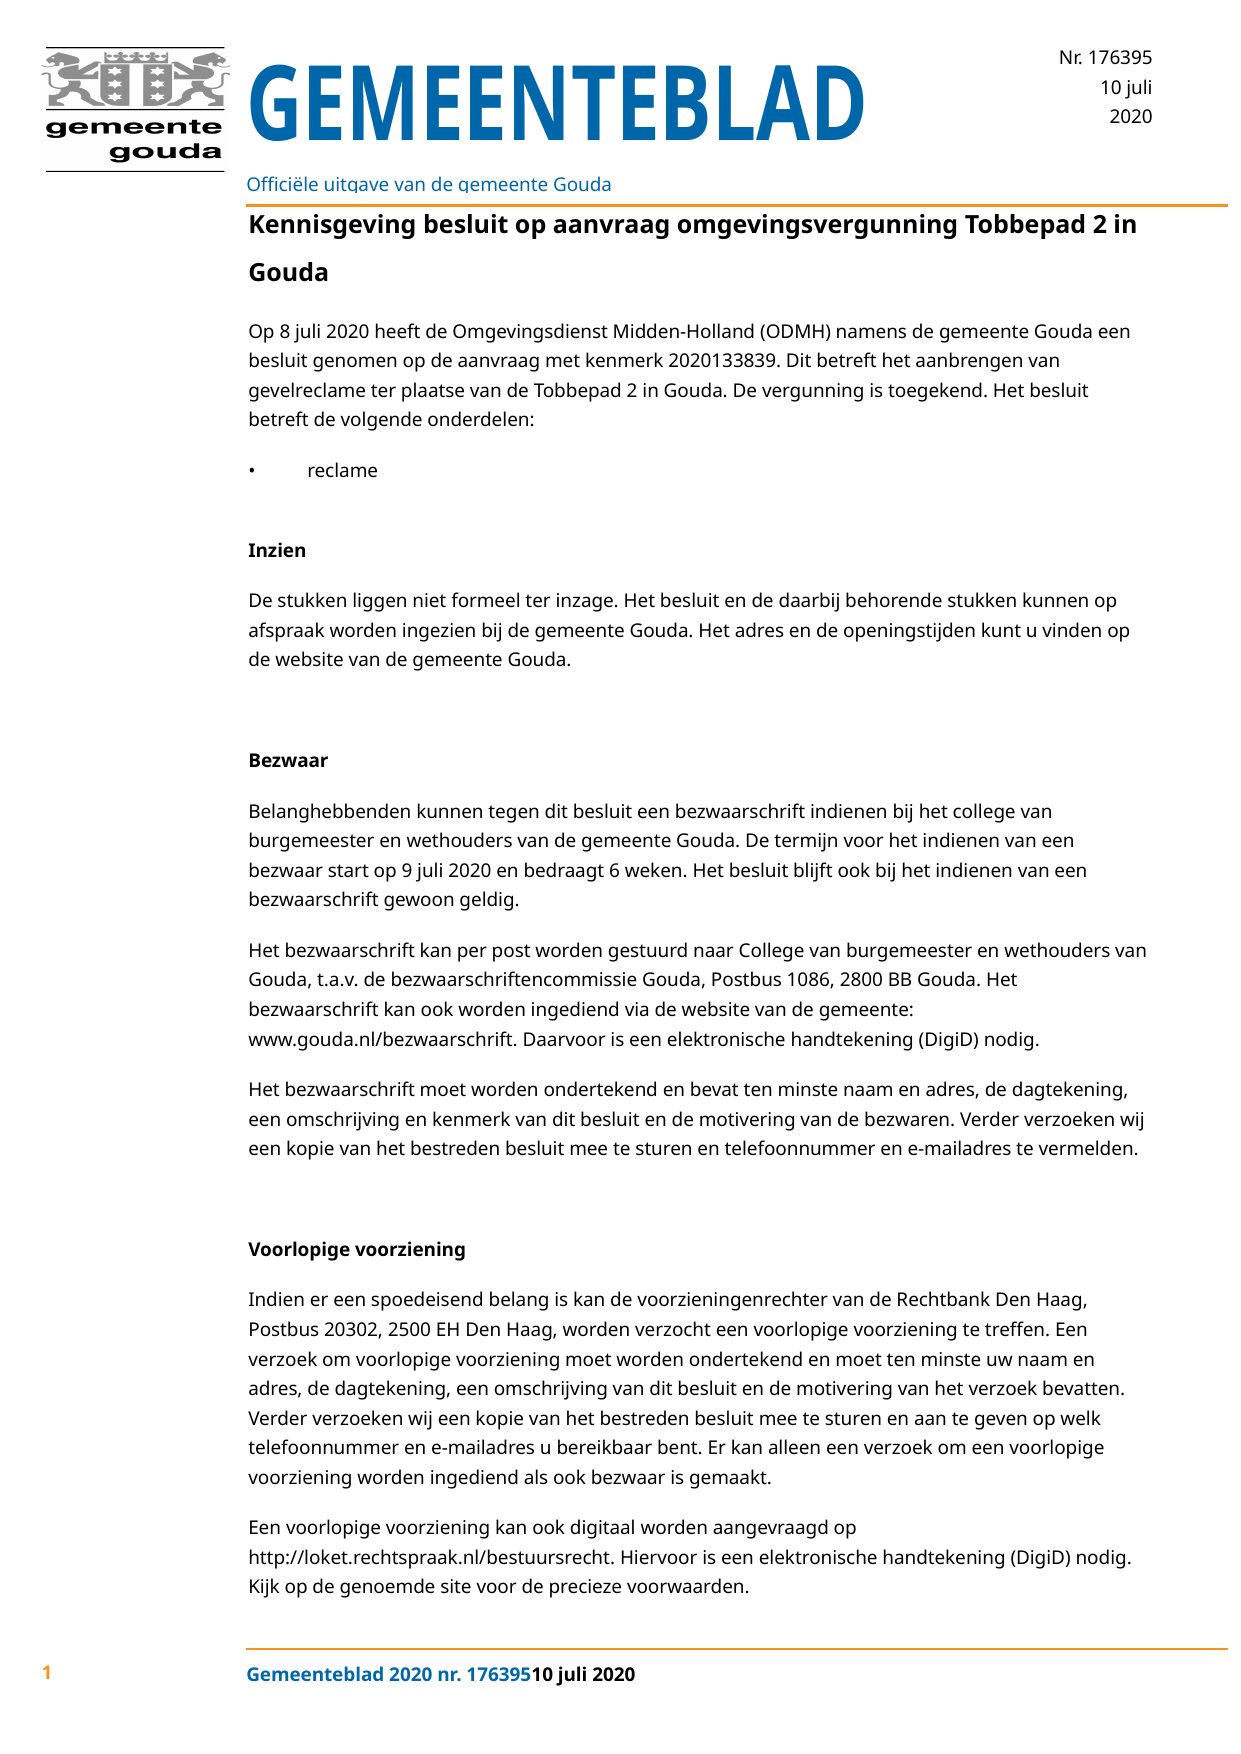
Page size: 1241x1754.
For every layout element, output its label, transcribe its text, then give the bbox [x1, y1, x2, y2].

list reclame [248, 457, 1152, 483]
text Inzien [248, 537, 1152, 563]
text Het bezwaarschrift moet worden ondertekend en bevat ten minste naam en adres, de dagtekening, een omschrijving en kenmerk van dit besluit en de motivering van de bezwaren. Verder verzoeken wij een kopie van het bestreden besluit mee te sturen en telefoonnummer en e-mailadres te vermelden. [248, 1076, 1152, 1161]
text Belanghebbenden kunnen tegen dit besluit een bezwaarschrift indienen bij het college van burgemeester en wethouders van de gemeente Gouda. De termijn voor het indienen van een bezwaar start op 9 juli 2020 en bedraagt 6 weken. Het besluit blijft ook bij het indienen van een bezwaarschrift gewoon geldig. [248, 798, 1152, 912]
text Het bezwaarschrift kan per post worden gestuurd naar College van burgemeester en wethouders van Gouda, t.a.v. de bezwaarschriftencommissie Gouda, Postbus 1086, 2800 BB Gouda. Het bezwaarschrift kan ook worden ingediend via de website van de gemeente: www.gouda.nl/bezwaarschrift. Daarvoor is een elektronische handtekening (DigiD) nodig. [248, 937, 1152, 1052]
text De stukken liggen niet formeel ter inzage. Het besluit en de daarbij behorende stukken kunnen op afspraak worden ingezien bij de gemeente Gouda. Het adres en de openingstijden kunt u vinden op de website van de gemeente Gouda. [248, 587, 1152, 672]
text Voorlopige voorziening [248, 1236, 1152, 1262]
text Indien er een spoedeisend belang is kan de voorzieningenrechter van de Rechtbank Den Haag, Postbus 20302, 2500 EH Den Haag, worden verzocht een voorlopige voorziening te treffen. Een verzoek om voorlopige voorziening moet worden ondertekend en moet ten minste uw naam en adres, de dagtekening, een omschrijving van dit besluit en de motivering van het verzoek bevatten. Verder verzoeken wij een kopie van het bestreden besluit mee te sturen en aan te geven op welk telefoonnummer en e-mailadres u bereikbaar bent. Er kan alleen een verzoek om een voorlopige voorziening worden ingediend als ook bezwaar is gemaakt. [248, 1287, 1152, 1490]
text Op 8 juli 2020 heeft de Omgevingsdienst Midden-Holland (ODMH) namens de gemeente Gouda een besluit genomen op de aanvraag met kenmerk 2020133839. Dit betreft het aanbrengen van gevelreclame ter plaatse van de Tobbepad 2 in Gouda. De vergunning is toegekend. Het besluit betreft de volgende onderdelen: [248, 318, 1152, 432]
text Kennisgeving besluit op aanvraag omgevingsvergunning Tobbepad 2 in Gouda [248, 207, 1152, 288]
text Bezwaar [248, 747, 1152, 773]
text Een voorlopige voorziening kan ook digitaal worden aangevraagd op http://loket.rechtspraak.nl/bestuursrecht. Hiervoor is een elektronische handtekening (DigiD) nodig. Kijk op de genoemde site voor de precieze voorwaarden. [248, 1514, 1152, 1599]
picture [41, 47, 231, 172]
